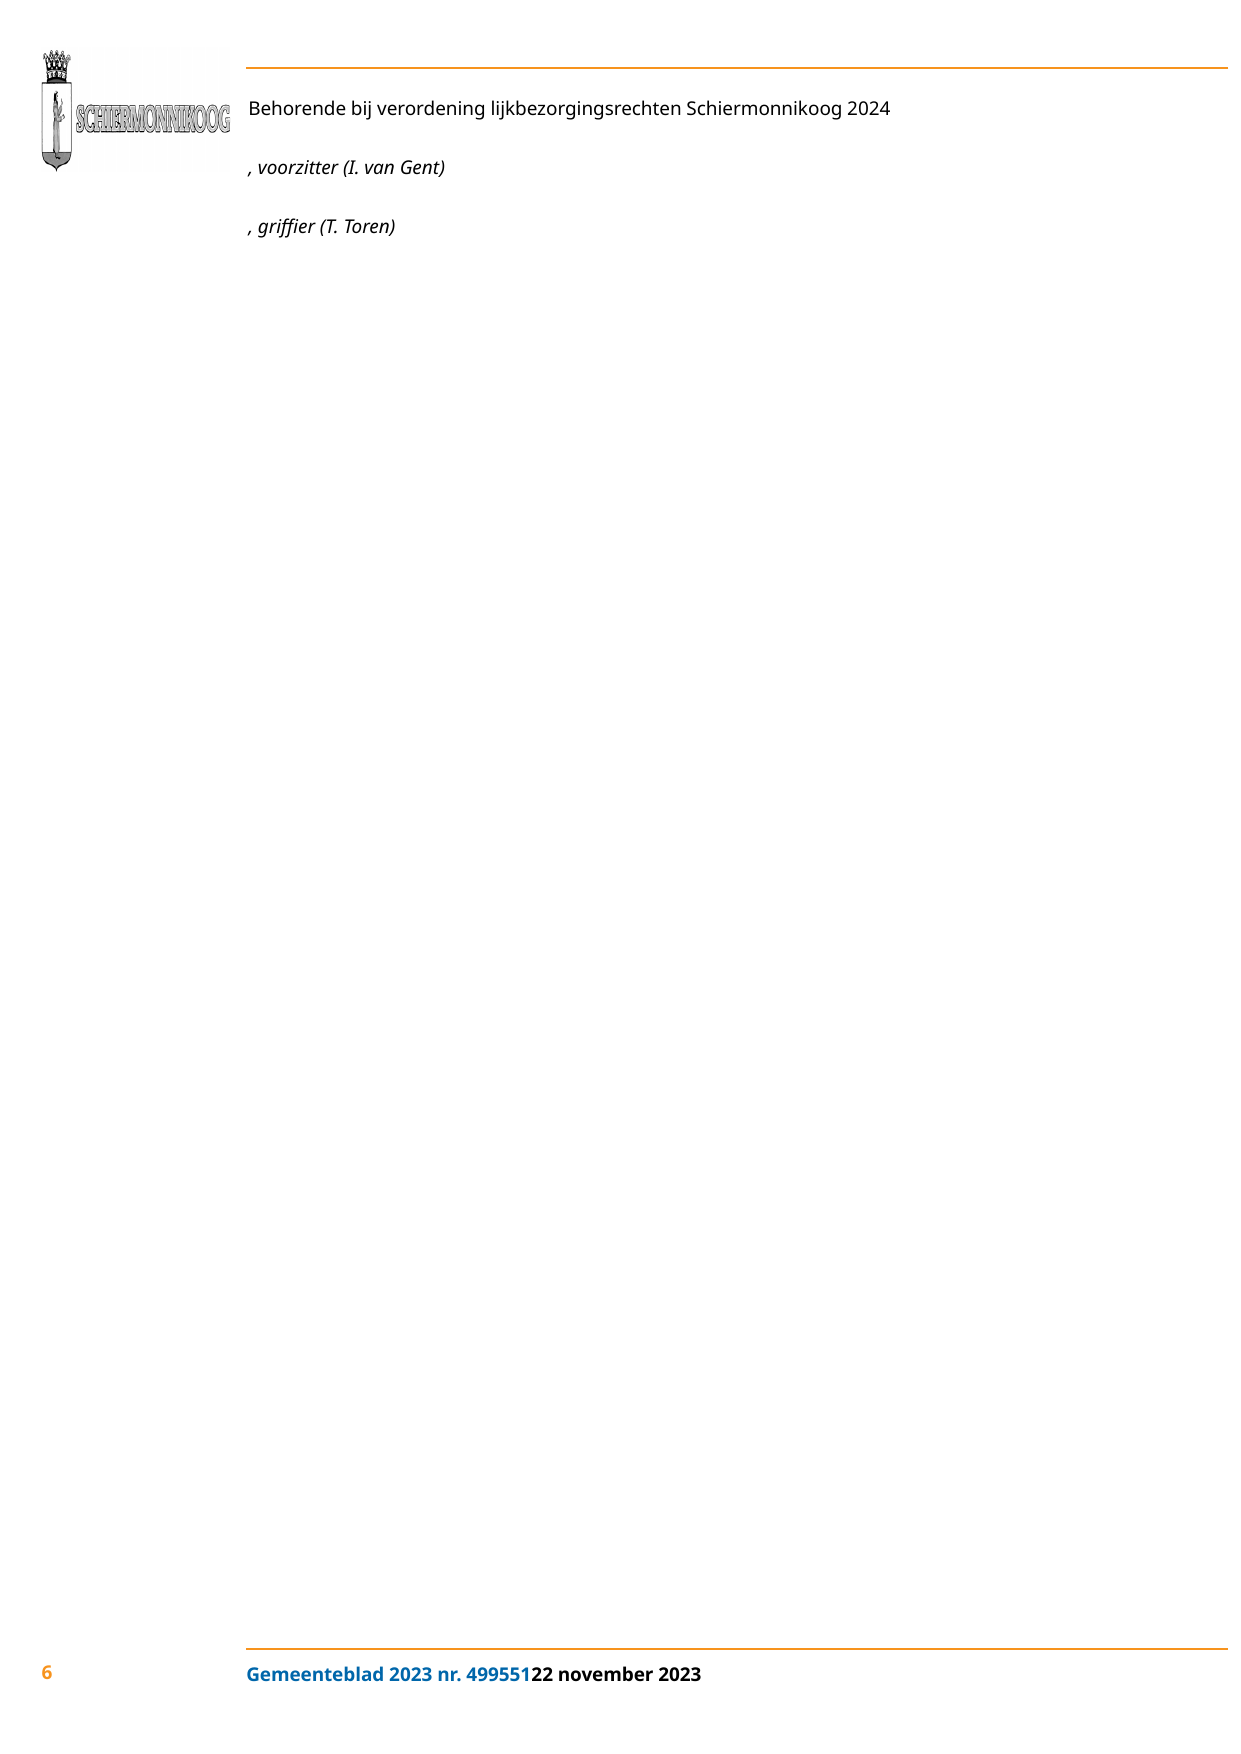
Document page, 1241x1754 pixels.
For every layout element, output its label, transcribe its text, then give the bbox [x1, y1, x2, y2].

text , voorzitter (I. van Gent) [248, 154, 1152, 180]
picture [41, 47, 231, 172]
text Behorende bij verordening lijkbezorgingsrechten Schiermonnikoog 2024 [248, 95, 1152, 121]
text , griffier (T. Toren) [248, 213, 1152, 239]
